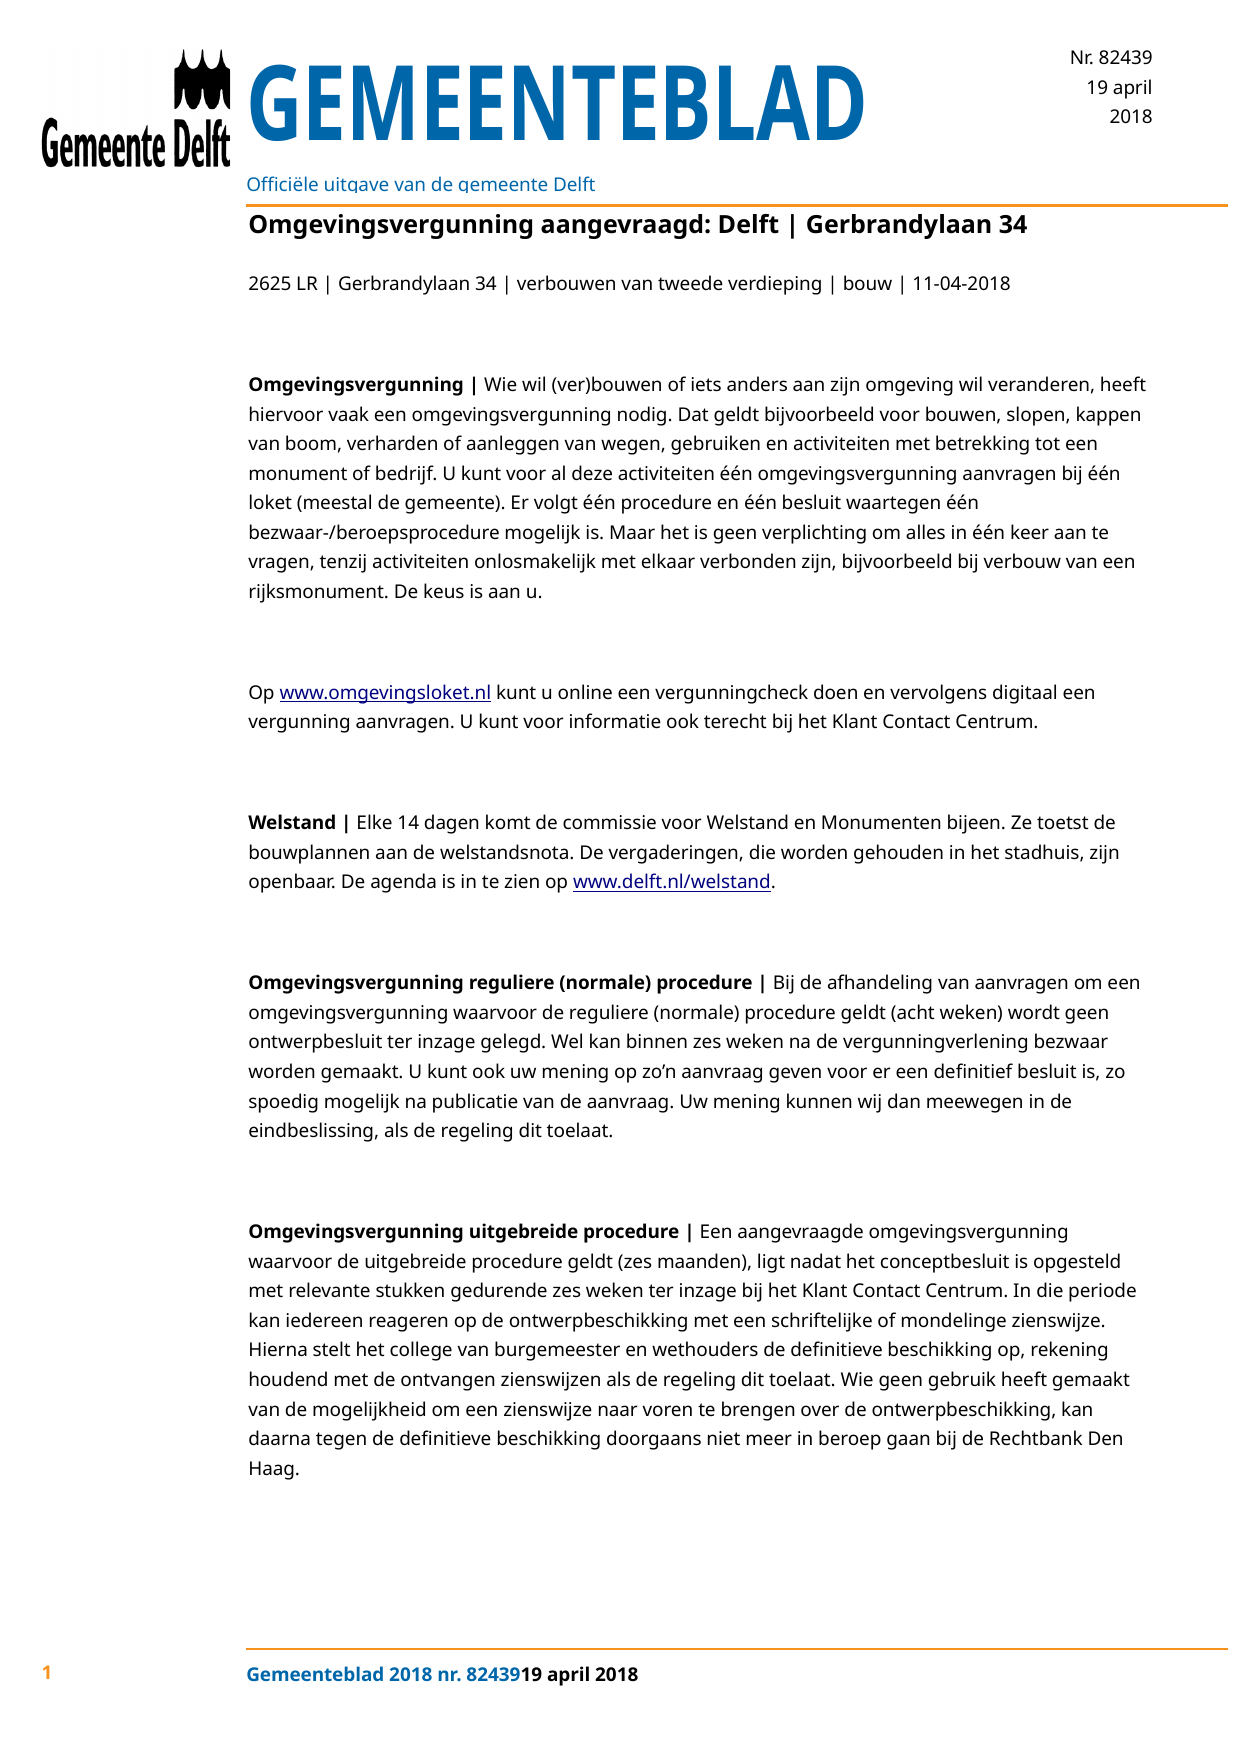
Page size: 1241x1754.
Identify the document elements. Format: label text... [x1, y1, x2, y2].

text Op www.omgevingsloket.nl kunt u online een vergunningcheck doen en vervolgens digitaal een vergunning aanvragen. U kunt voor informatie ook terecht bij het Klant Contact Centrum. [248, 679, 1152, 734]
text Welstand | Elke 14 dagen komt de commissie voor Welstand en Monumenten bijeen. Ze toetst de bouwplannen aan de welstandsnota. De vergaderingen, die worden gehouden in het stadhuis, zijn openbaar. De agenda is in te zien op www.delft.nl/welstand. [248, 809, 1152, 894]
text Omgevingsvergunning | Wie wil (ver)bouwen of iets anders aan zijn omgeving wil veranderen, heeft hiervoor vaak een omgevingsvergunning nodig. Dat geldt bijvoorbeeld voor bouwen, slopen, kappen van boom, verharden of aanleggen van wegen, gebruiken en activiteiten met betrekking tot een monument of bedrijf. U kunt voor al deze activiteiten één omgevingsvergunning aanvragen bij één loket (meestal de gemeente). Er volgt één procedure en één besluit waartegen één bezwaar-/beroepsprocedure mogelijk is. Maar het is geen verplichting om alles in één keer aan te vragen, tenzij activiteiten onlosmakelijk met elkaar verbonden zijn, bijvoorbeeld bij verbouw van een rijksmonument. De keus is aan u. [248, 371, 1152, 604]
text Omgevingsvergunning reguliere (normale) procedure | Bij de afhandeling van aanvragen om een omgevingsvergunning waarvoor de reguliere (normale) procedure geldt (acht weken) wordt geen ontwerpbesluit ter inzage gelegd. Wel kan binnen zes weken na de vergunningverlening bezwaar worden gemaakt. U kunt ook uw mening op zo’n aanvraag geven voor er een definitief besluit is, zo spoedig mogelijk na publicatie van de aanvraag. Uw mening kunnen wij dan meewegen in de eindbeslissing, als de regeling dit toelaat. [248, 969, 1152, 1143]
text 2625 LR | Gerbrandylaan 34 | verbouwen van tweede verdieping | bouw | 11-04-2018 [248, 270, 1152, 296]
text Omgevingsvergunning aangevraagd: Delft | Gerbrandylaan 34 [248, 207, 1152, 241]
text Omgevingsvergunning uitgebreide procedure | Een aangevraagde omgevingsvergunning waarvoor de uitgebreide procedure geldt (zes maanden), ligt nadat het conceptbesluit is opgesteld met relevante stukken gedurende zes weken ter inzage bij het Klant Contact Centrum. In die periode kan iedereen reageren op de ontwerpbeschikking met een schriftelijke of mondelinge zienswijze. Hierna stelt het college van burgemeester en wethouders de definitieve beschikking op, rekening houdend met de ontvangen zienswijzen als de regeling dit toelaat. Wie geen gebruik heeft gemaakt van de mogelijkheid om een zienswijze naar voren te brengen over de ontwerpbeschikking, kan daarna tegen de definitieve beschikking doorgaans niet meer in beroep gaan bij de Rechtbank Den Haag. [248, 1218, 1152, 1481]
picture [41, 47, 231, 172]
